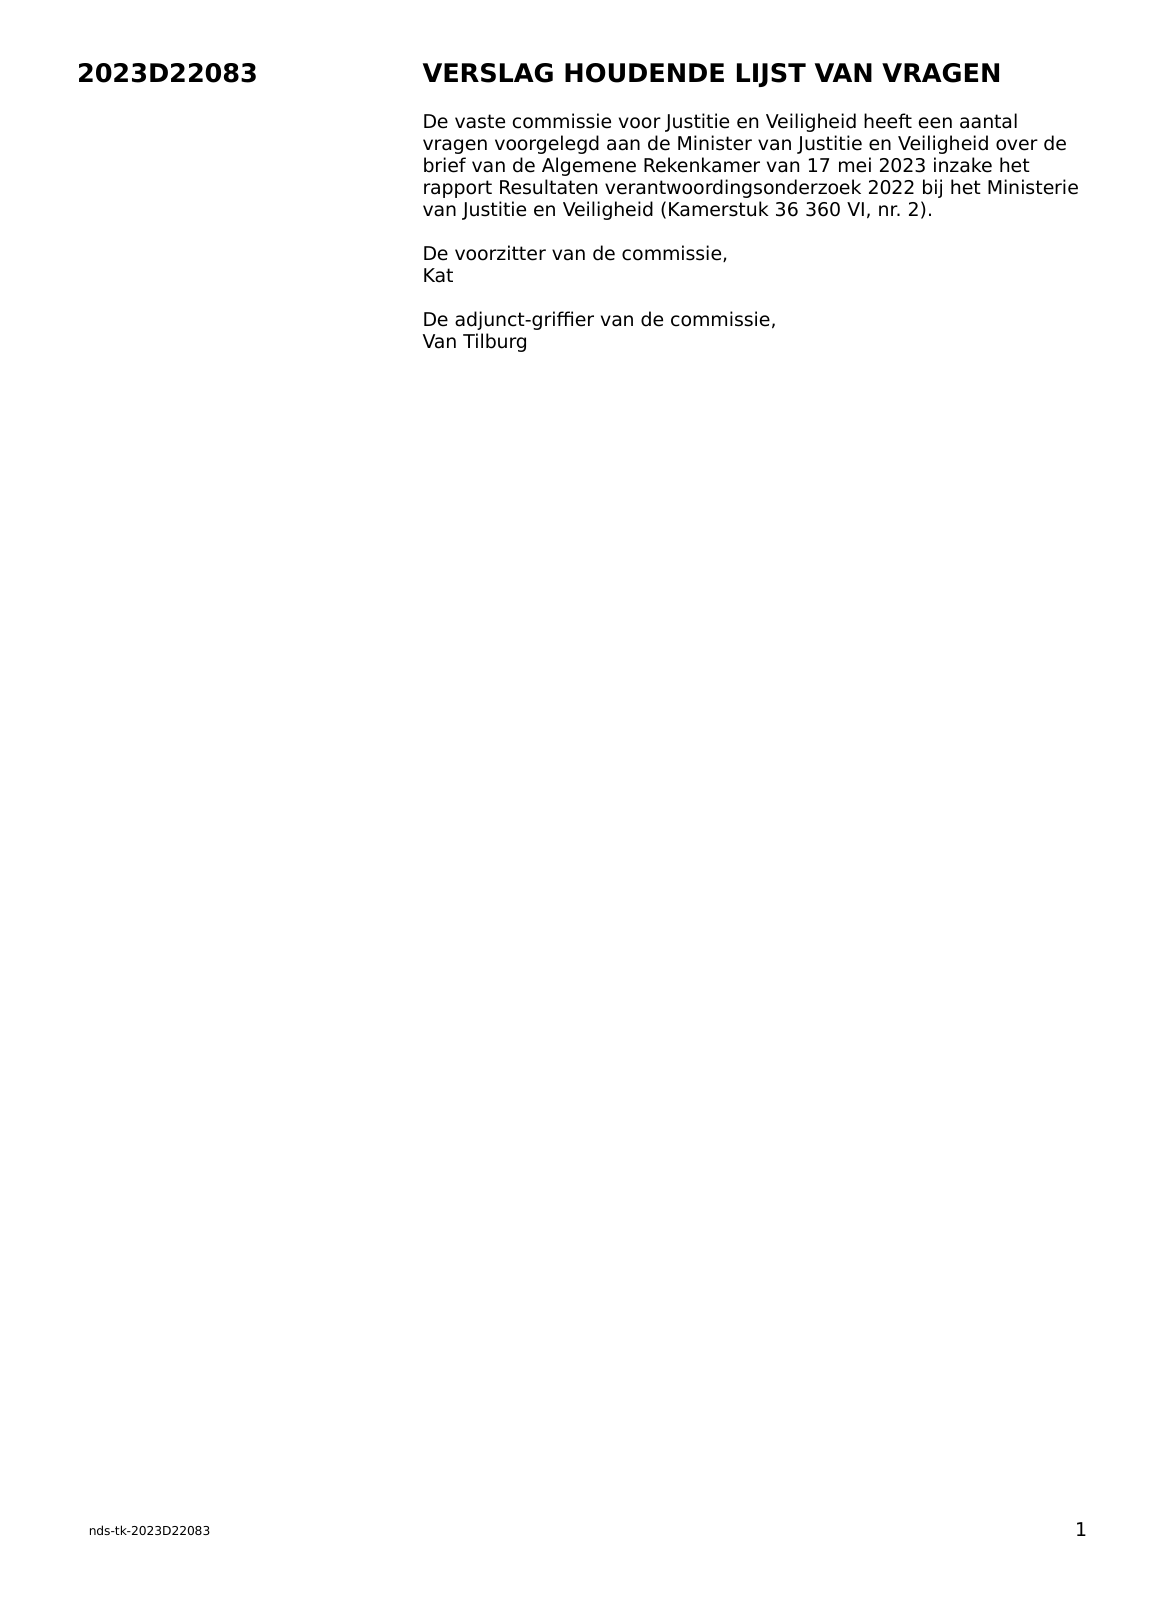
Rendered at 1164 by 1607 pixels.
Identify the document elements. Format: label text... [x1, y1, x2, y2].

text De adjunct-griffier van de commissie, [422, 309, 1087, 331]
text Van Tilburg [422, 331, 1087, 353]
text Kat [422, 265, 1087, 287]
text 2023D22083 VERSLAG HOUDENDE LIJST VAN VRAGEN [77, 59, 1087, 89]
text De voorzitter van de commissie, [422, 243, 1087, 265]
text De vaste commissie voor Justitie en Veiligheid heeft een aantal vragen voorgelegd aan de Minister van Justitie en Veiligheid over de brief van de Algemene Rekenkamer van 17 mei 2023 inzake het rapport Resultaten verantwoordingsonderzoek 2022 bij het Ministerie van Justitie en Veiligheid (Kamerstuk 36 360 VI, nr. 2). [422, 111, 1087, 221]
text nds-tk-2023D22083 [88, 1524, 323, 1538]
